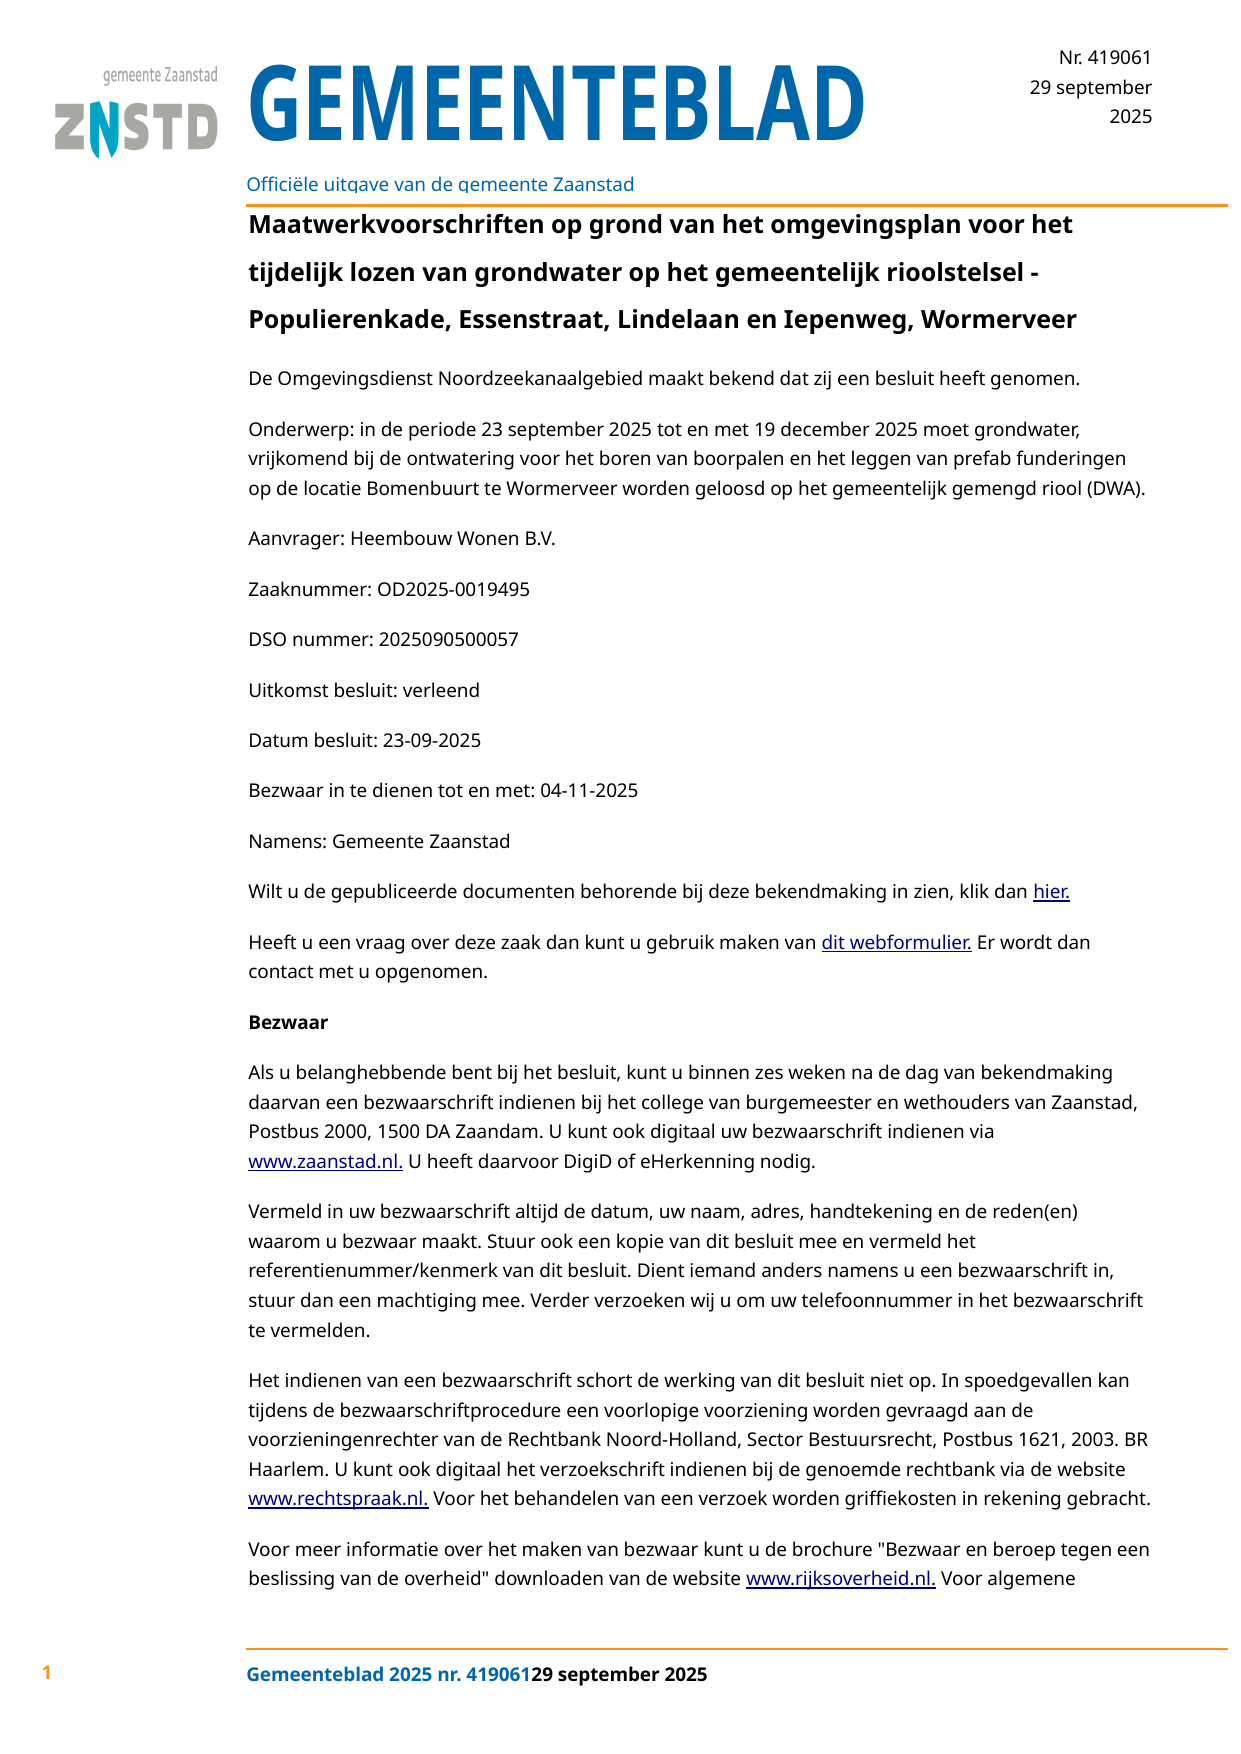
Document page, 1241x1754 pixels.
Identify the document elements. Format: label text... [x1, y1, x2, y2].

text Uitkomst besluit: verleend [248, 677, 1152, 702]
text Bezwaar in te dienen tot en met: 04-11-2025 [248, 778, 1152, 803]
text De Omgevingsdienst Noordzeekanaalgebied maakt bekend dat zij een besluit heeft genomen. [248, 366, 1152, 391]
text Aanvrager: Heembouw Wonen B.V. [248, 526, 1152, 551]
text Vermeld in uw bezwaarschrift altijd de datum, uw naam, adres, handtekening en de reden(en) waarom u bezwaar maakt. Stuur ook een kopie van dit besluit mee en vermeld het referentienummer/kenmerk van dit besluit. Dient iemand anders namens u een bezwaarschrift in, stuur dan een machtiging mee. Verder verzoeken wij u om uw telefoonnummer in het bezwaarschrift te vermelden. [248, 1198, 1152, 1342]
picture [41, 47, 231, 172]
text Zaaknummer: OD2025-0019495 [248, 576, 1152, 602]
text Wilt u de gepubliceerde documenten behorende bij deze bekendmaking in zien, klik dan hier. [248, 878, 1152, 904]
text Maatwerkvoorschriften op grond van het omgevingsplan voor het tijdelijk lozen van grondwater op het gemeentelijk rioolstelsel - Populierenkade, Essenstraat, Lindelaan en Iepenweg, Wormerveer [248, 207, 1152, 336]
text DSO nummer: 2025090500057 [248, 626, 1152, 652]
text Bezwaar [248, 1009, 1152, 1034]
text Namens: Gemeente Zaanstad [248, 828, 1152, 854]
text Heeft u een vraag over deze zaak dan kunt u gebruik maken van dit webformulier. Er wordt dan contact met u opgenomen. [248, 929, 1152, 984]
text Onderwerp: in de periode 23 september 2025 tot en met 19 december 2025 moet grondwater, vrijkomend bij de ontwatering voor het boren van boorpalen en het leggen van prefab funderingen op de locatie Bomenbuurt te Wormerveer worden geloosd op het gemeentelijk gemengd riool (DWA). [248, 416, 1152, 501]
text Datum besluit: 23-09-2025 [248, 727, 1152, 753]
text Als u belanghebbende bent bij het besluit, kunt u binnen zes weken na de dag van bekendmaking daarvan een bezwaarschrift indienen bij het college van burgemeester en wethouders van Zaanstad, Postbus 2000, 1500 DA Zaandam. U kunt ook digitaal uw bezwaarschrift indienen via www.zaanstad.nl. U heeft daarvoor DigiD of eHerkenning nodig. [248, 1059, 1152, 1174]
text Voor meer informatie over het maken van bezwaar kunt u de brochure "Bezwaar en beroep tegen een beslissing van de overheid" downloaden van de website www.rijksoverheid.nl. Voor algemene [248, 1536, 1152, 1591]
text Het indienen van een bezwaarschrift schort de werking van dit besluit niet op. In spoedgevallen kan tijdens de bezwaarschriftprocedure een voorlopige voorziening worden gevraagd aan de voorzieningenrechter van de Rechtbank Noord-Holland, Sector Bestuursrecht, Postbus 1621, 2003. BR Haarlem. U kunt ook digitaal het verzoekschrift indienen bij de genoemde rechtbank via de website www.rechtspraak.nl. Voor het behandelen van een verzoek worden griffiekosten in rekening gebracht. [248, 1367, 1152, 1511]
